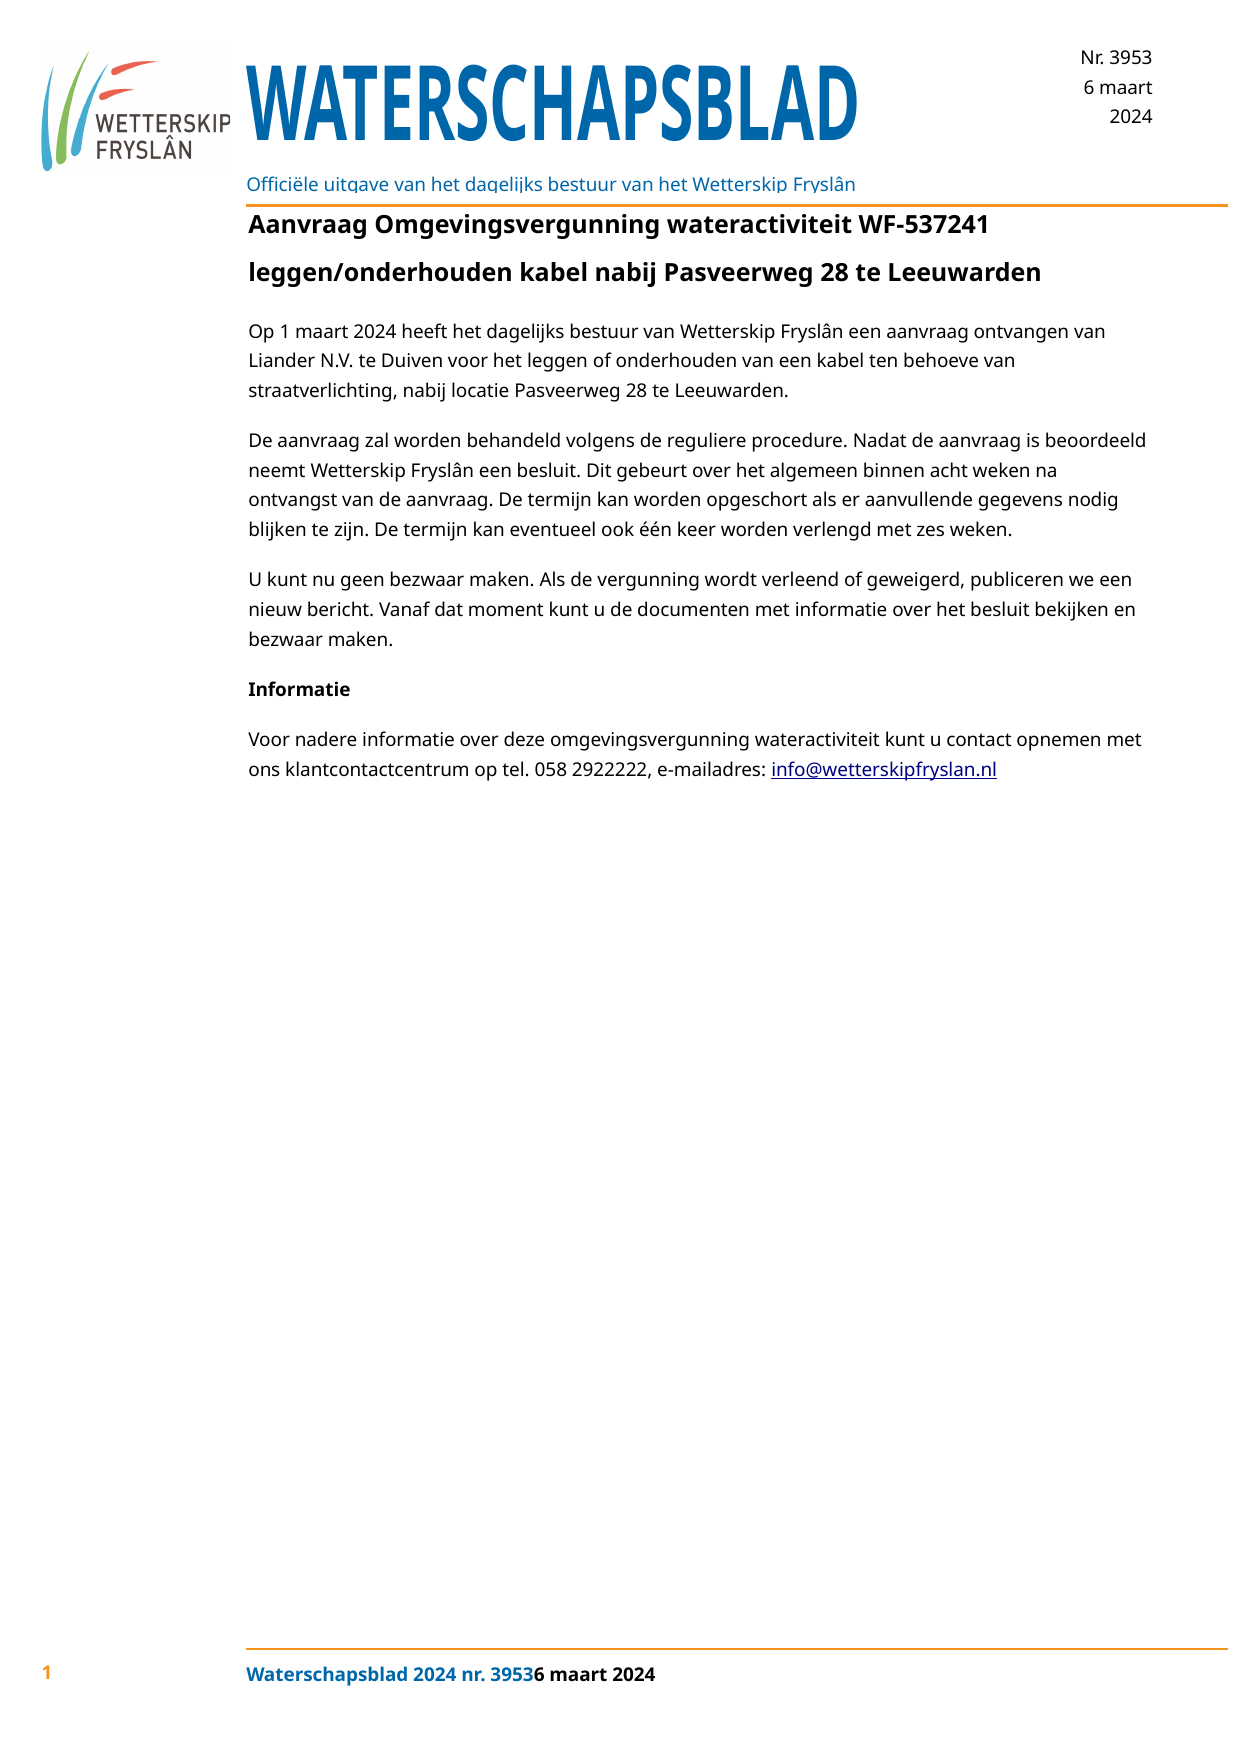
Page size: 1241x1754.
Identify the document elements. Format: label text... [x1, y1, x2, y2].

text U kunt nu geen bezwaar maken. Als de vergunning wordt verleend of geweigerd, publiceren we een nieuw bericht. Vanaf dat moment kunt u de documenten met informatie over het besluit bekijken en bezwaar maken. [248, 567, 1152, 652]
text Voor nadere informatie over deze omgevingsvergunning wateractiviteit kunt u contact opnemen met ons klantcontactcentrum op tel. 058 2922222, e-mailadres: info@wetterskipfryslan.nl [248, 727, 1152, 782]
text Aanvraag Omgevingsvergunning wateractiviteit WF-537241 leggen/onderhouden kabel nabij Pasveerweg 28 te Leeuwarden [248, 207, 1152, 288]
text Informatie [248, 676, 1152, 702]
text De aanvraag zal worden behandeld volgens de reguliere procedure. Nadat de aanvraag is beoordeeld neemt Wetterskip Fryslân een besluit. Dit gebeurt over het algemeen binnen acht weken na ontvangst van de aanvraag. De termijn kan worden opgeschort als er aanvullende gegevens nodig blijken te zijn. De termijn kan eventueel ook één keer worden verlengd met zes weken. [248, 427, 1152, 542]
text Op 1 maart 2024 heeft het dagelijks bestuur van Wetterskip Fryslân een aanvraag ontvangen van Liander N.V. te Duiven voor het leggen of onderhouden van een kabel ten behoeve van straatverlichting, nabij locatie Pasveerweg 28 te Leeuwarden. [248, 318, 1152, 403]
picture [41, 47, 231, 172]
